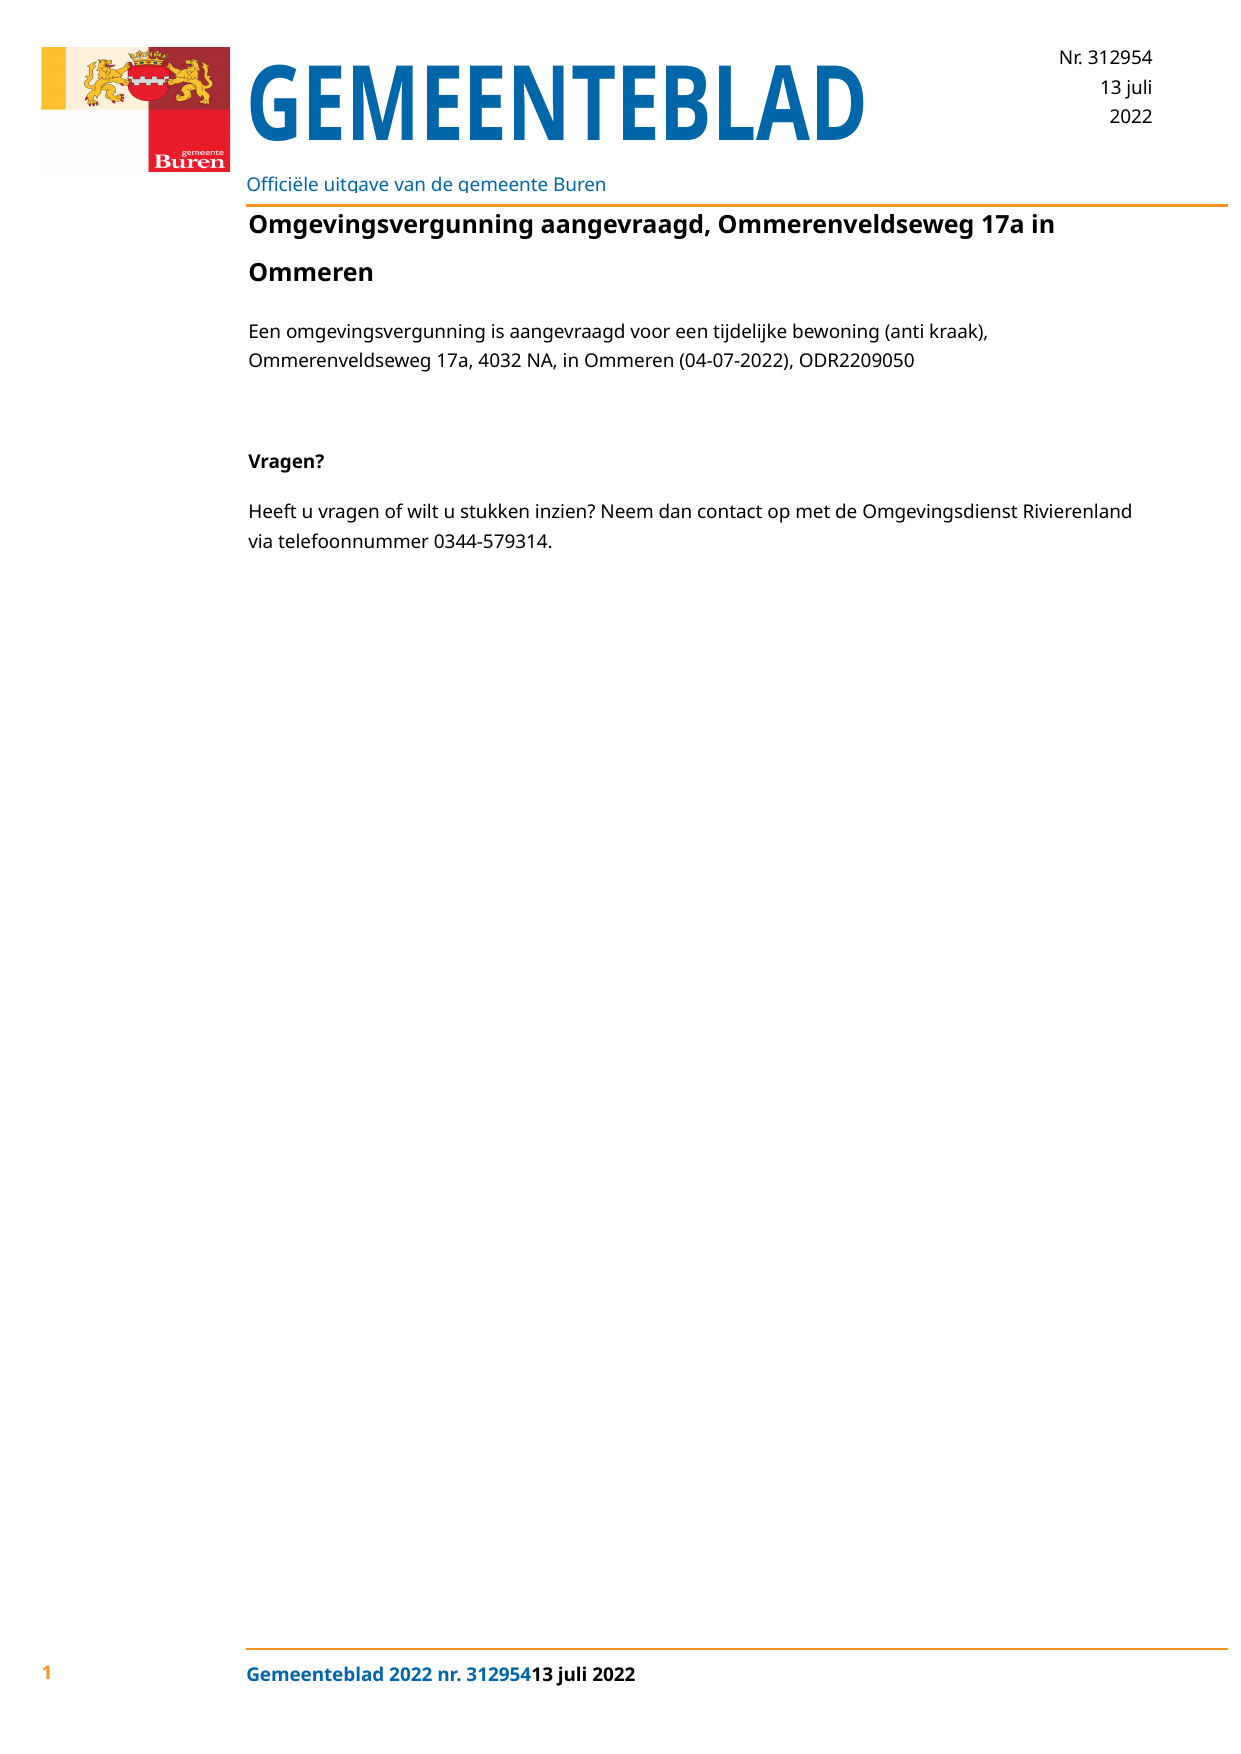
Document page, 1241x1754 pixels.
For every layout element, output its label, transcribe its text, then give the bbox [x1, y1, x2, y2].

text Een omgevingsvergunning is aangevraagd voor een tijdelijke bewoning (anti kraak), Ommerenveldseweg 17a, 4032 NA, in Ommeren (04-07-2022), ODR2209050 [248, 318, 1152, 373]
text Vragen? [248, 448, 1152, 474]
picture [41, 47, 231, 172]
text Omgevingsvergunning aangevraagd, Ommerenveldseweg 17a in Ommeren [248, 207, 1152, 288]
text Heeft u vragen of wilt u stukken inzien? Neem dan contact op met de Omgevingsdienst Rivierenland via telefoonnummer 0344-579314. [248, 499, 1152, 554]
